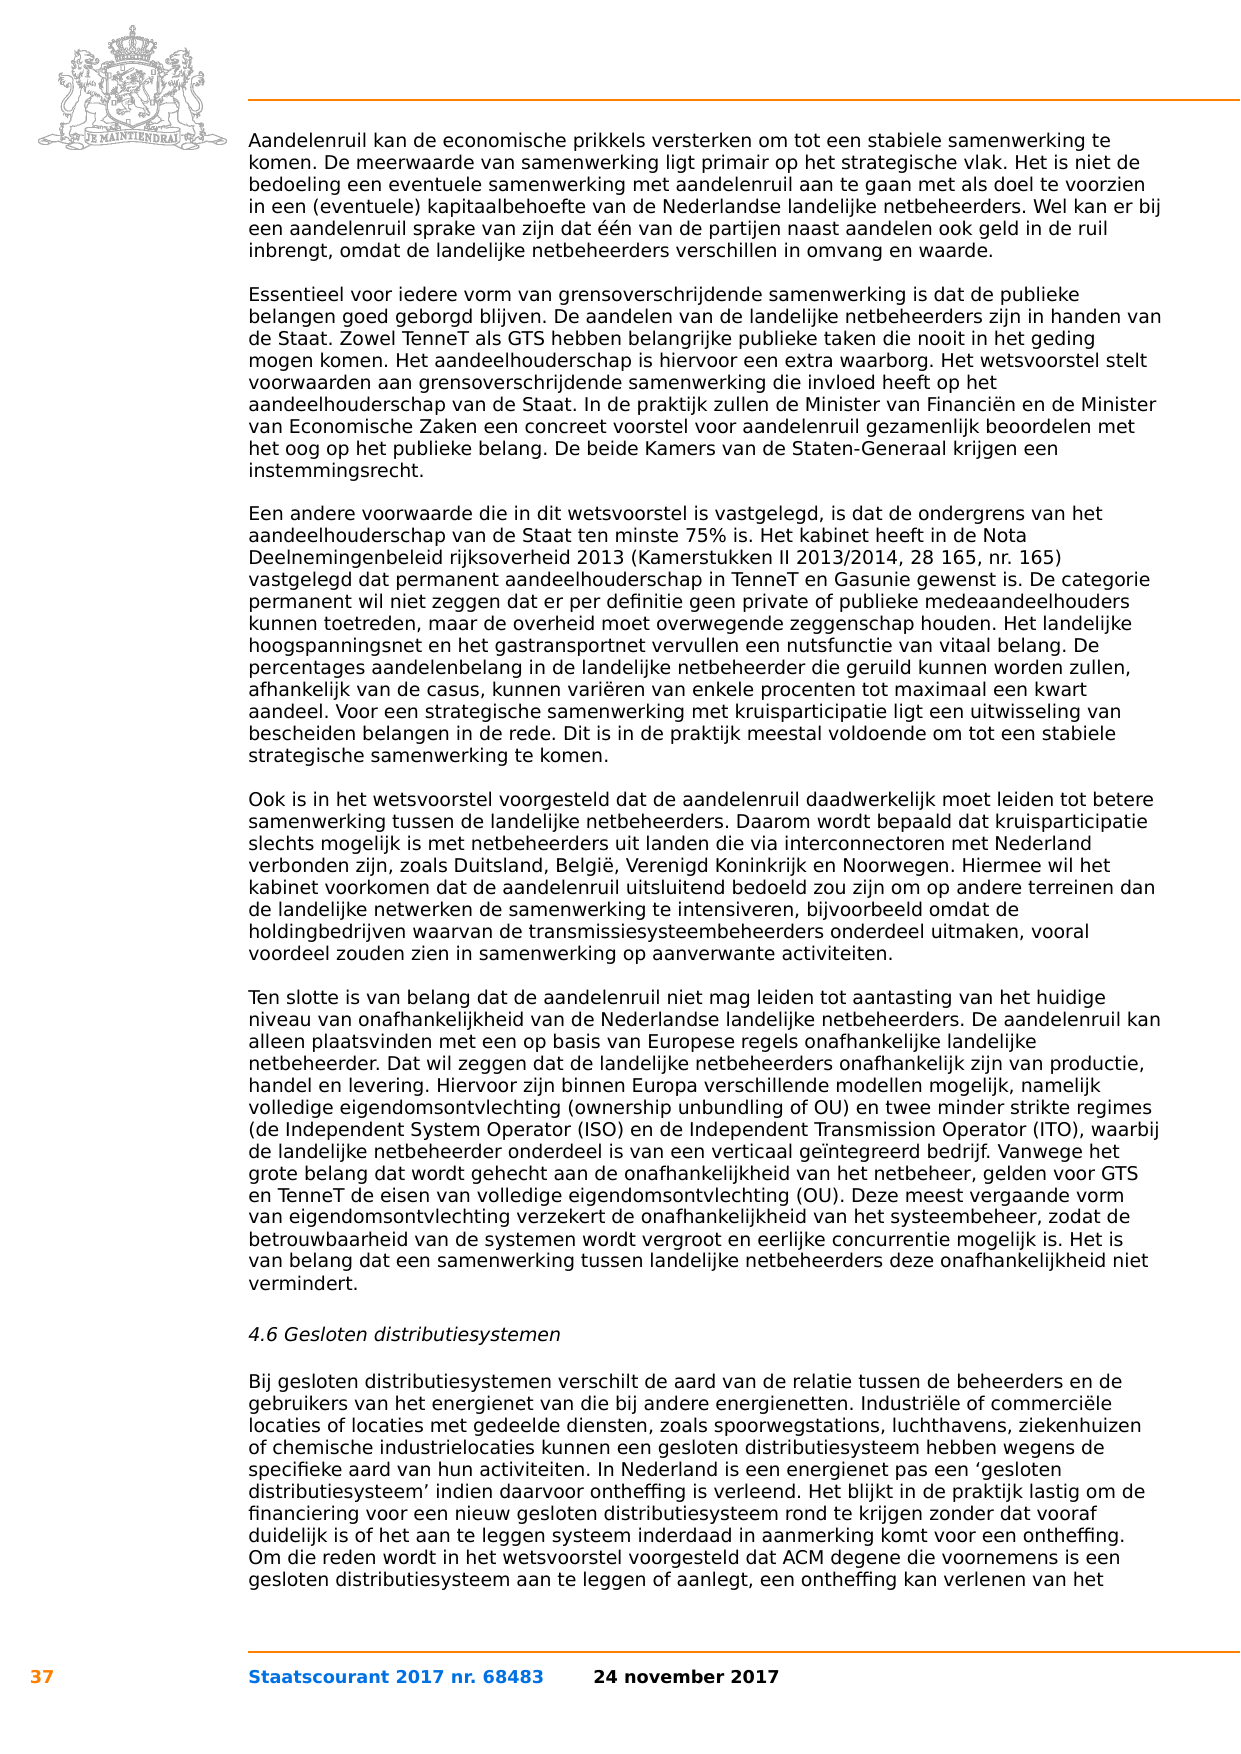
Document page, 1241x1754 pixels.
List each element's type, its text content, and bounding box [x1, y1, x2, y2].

text Bij gesloten distributiesystemen verschilt de aard van de relatie tussen de beheerders en de gebruikers van het energienet van die bij andere energienetten. Industriële of commerciële locaties of locaties met gedeelde diensten, zoals spoorwegstations, luchthavens, ziekenhuizen of chemische industrielocaties kunnen een gesloten distributiesysteem hebben wegens de specifieke aard van hun activiteiten. In Nederland is een energienet pas een ‘gesloten distributiesysteem’ indien daarvoor ontheffing is verleend. Het blijkt in de praktijk lastig om de financiering voor een nieuw gesloten distributiesysteem rond te krijgen zonder dat vooraf duidelijk is of het aan te leggen systeem inderdaad in aanmerking komt voor een ontheffing. Om die reden wordt in het wetsvoorstel voorgesteld dat ACM degene die voornemens is een gesloten distributiesysteem aan te leggen of aanlegt, een ontheffing kan verlenen van het [248, 1371, 1163, 1591]
subtitle 4.6 Gesloten distributiesystemen [248, 1324, 1163, 1346]
text Essentieel voor iedere vorm van grensoverschrijdende samenwerking is dat de publieke belangen goed geborgd blijven. De aandelen van de landelijke netbeheerders zijn in handen van de Staat. Zowel TenneT als GTS hebben belangrijke publieke taken die nooit in het geding mogen komen. Het aandeelhouderschap is hiervoor een extra waarborg. Het wetsvoorstel stelt voorwaarden aan grensoverschrijdende samenwerking die invloed heeft op het aandeelhouderschap van de Staat. In de praktijk zullen de Minister van Financiën en de Minister van Economische Zaken een concreet voorstel voor aandelenruil gezamenlijk beoordelen met het oog op het publieke belang. De beide Kamers van de Staten-Generaal krijgen een instemmingsrecht. [248, 284, 1163, 481]
text Ook is in het wetsvoorstel voorgesteld dat de aandelenruil daadwerkelijk moet leiden tot betere samenwerking tussen de landelijke netbeheerders. Daarom wordt bepaald dat kruisparticipatie slechts mogelijk is met netbeheerders uit landen die via interconnectoren met Nederland verbonden zijn, zoals Duitsland, België, Verenigd Koninkrijk en Noorwegen. Hiermee wil het kabinet voorkomen dat de aandelenruil uitsluitend bedoeld zou zijn om op andere terreinen dan de landelijke netwerken de samenwerking te intensiveren, bijvoorbeeld omdat de holdingbedrijven waarvan de transmissiesysteembeheerders onderdeel uitmaken, vooral voordeel zouden zien in samenwerking op aanverwante activiteiten. [248, 789, 1163, 965]
text Ten slotte is van belang dat de aandelenruil niet mag leiden tot aantasting van het huidige niveau van onafhankelijkheid van de Nederlandse landelijke netbeheerders. De aandelenruil kan alleen plaatsvinden met een op basis van Europese regels onafhankelijke landelijke netbeheerder. Dat wil zeggen dat de landelijke netbeheerders onafhankelijk zijn van productie, handel en levering. Hiervoor zijn binnen Europa verschillende modellen mogelijk, namelijk volledige eigendomsontvlechting (ownership unbundling of OU) en twee minder strikte regimes (de Independent System Operator (ISO) en de Independent Transmission Operator (ITO), waarbij de landelijke netbeheerder onderdeel is van een verticaal geïntegreerd bedrijf. Vanwege het grote belang dat wordt gehecht aan de onafhankelijkheid van het netbeheer, gelden voor GTS en TenneT de eisen van volledige eigendomsontvlechting (OU). Deze meest vergaande vorm van eigendomsontvlechting verzekert de onafhankelijkheid van het systeembeheer, zodat de betrouwbaarheid van de systemen wordt vergroot en eerlijke concurrentie mogelijk is. Het is van belang dat een samenwerking tussen landelijke netbeheerders deze onafhankelijkheid niet vermindert. [248, 987, 1163, 1294]
picture [38, 25, 227, 150]
text Aandelenruil kan de economische prikkels versterken om tot een stabiele samenwerking te komen. De meerwaarde van samenwerking ligt primair op het strategische vlak. Het is niet de bedoeling een eventuele samenwerking met aandelenruil aan te gaan met als doel te voorzien in een (eventuele) kapitaalbehoefte van de Nederlandse landelijke netbeheerders. Wel kan er bij een aandelenruil sprake van zijn dat één van de partijen naast aandelen ook geld in de ruil inbrengt, omdat de landelijke netbeheerders verschillen in omvang en waarde. [248, 130, 1163, 262]
text Een andere voorwaarde die in dit wetsvoorstel is vastgelegd, is dat de ondergrens van het aandeelhouderschap van de Staat ten minste 75% is. Het kabinet heeft in de Nota Deelnemingenbeleid rijksoverheid 2013 (Kamerstukken II 2013/2014, 28 165, nr. 165) vastgelegd dat permanent aandeelhouderschap in TenneT en Gasunie gewenst is. De categorie permanent wil niet zeggen dat er per definitie geen private of publieke medeaandeelhouders kunnen toetreden, maar de overheid moet overwegende zeggenschap houden. Het landelijke hoogspanningsnet en het gastransportnet vervullen een nutsfunctie van vitaal belang. De percentages aandelenbelang in de landelijke netbeheerder die geruild kunnen worden zullen, afhankelijk van de casus, kunnen variëren van enkele procenten tot maximaal een kwart aandeel. Voor een strategische samenwerking met kruisparticipatie ligt een uitwisseling van bescheiden belangen in de rede. Dit is in de praktijk meestal voldoende om tot een stabiele strategische samenwerking te komen. [248, 503, 1163, 767]
